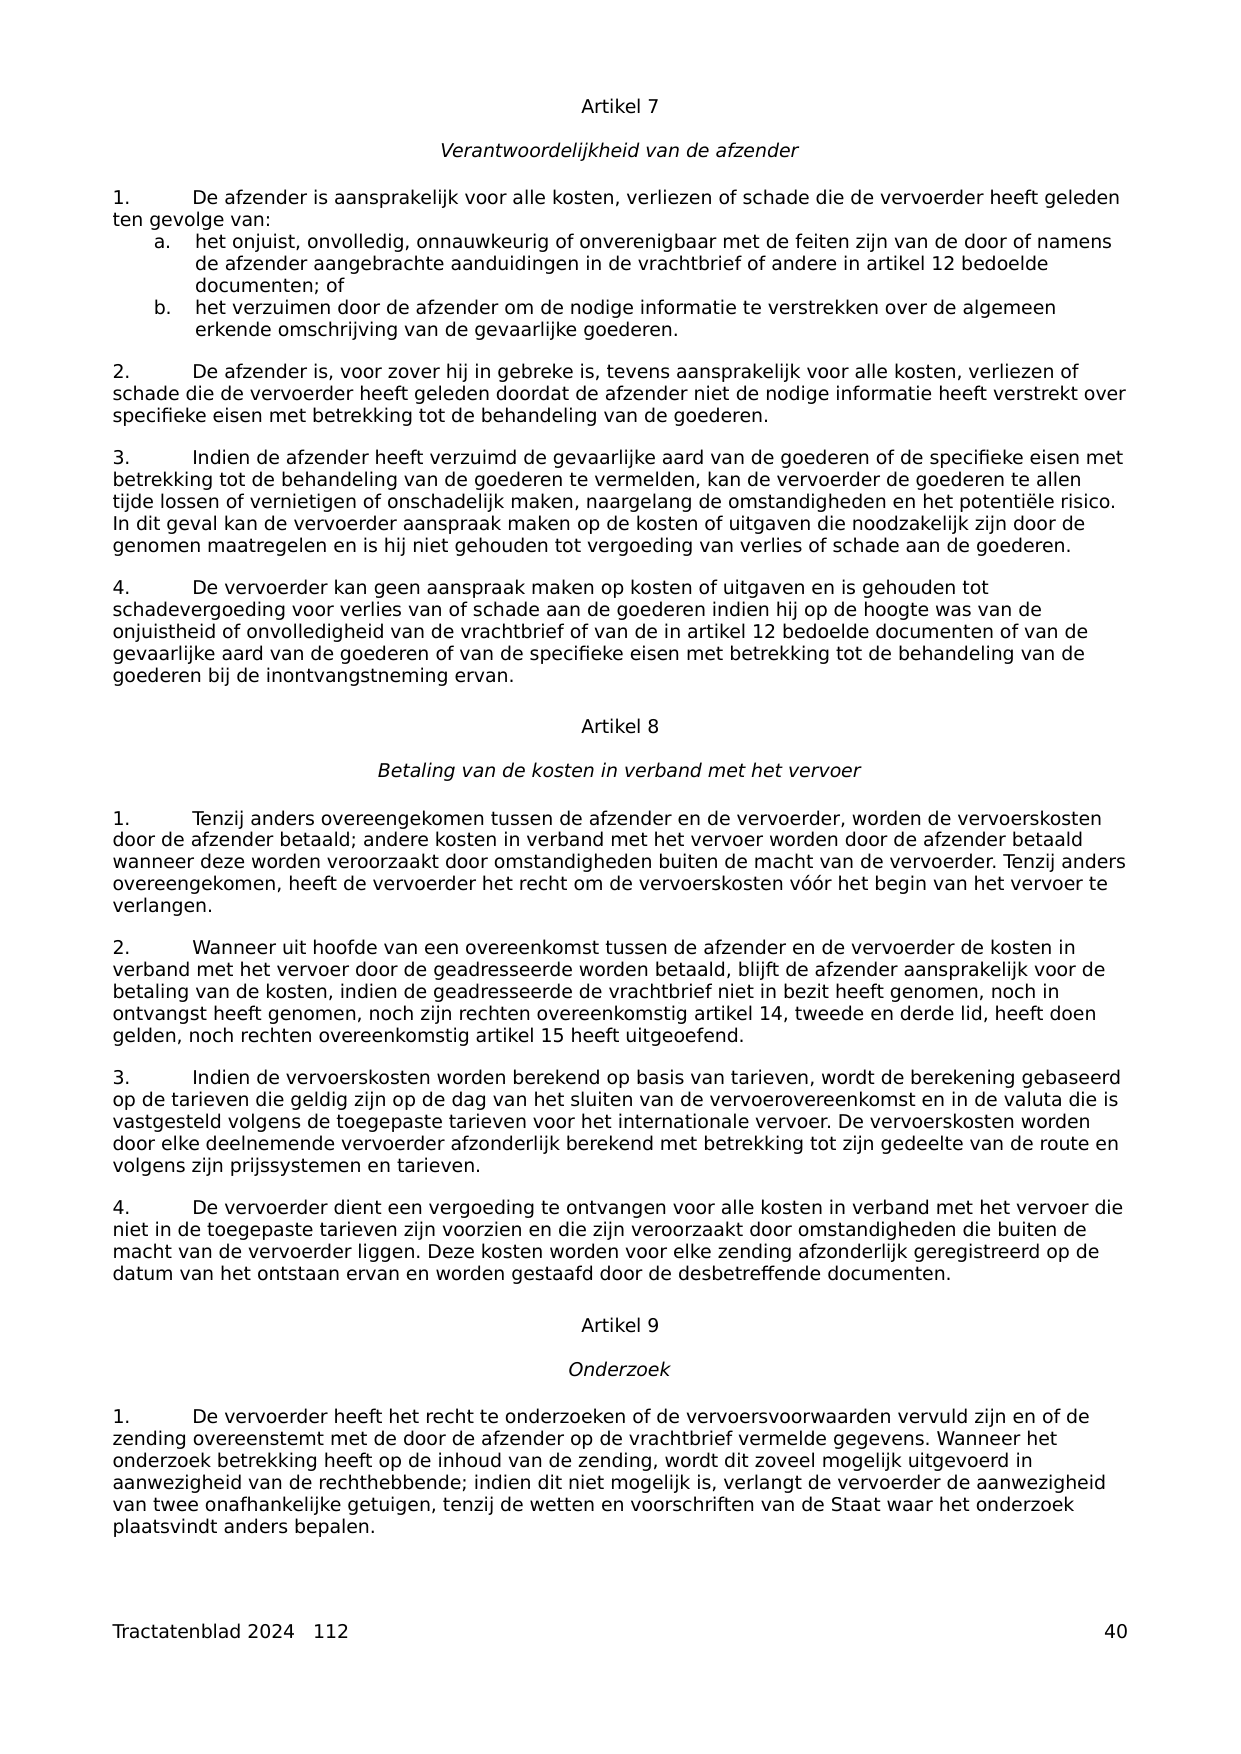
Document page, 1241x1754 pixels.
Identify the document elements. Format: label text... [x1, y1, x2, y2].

text a. het onjuist, onvolledig, onnauwkeurig of onverenigbaar met de feiten zijn van de door of namens de afzender aangebrachte aanduidingen in de vrachtbrief of andere in artikel 12 bedoelde documenten; of [153, 231, 1128, 297]
text 1. De afzender is aansprakelijk voor alle kosten, verliezen of schade die de vervoerder heeft geleden ten gevolge van: [112, 187, 1128, 231]
text 4. De vervoerder dient een vergoeding te ontvangen voor alle kosten in verband met het vervoer die niet in de toegepaste tarieven zijn voorzien en die zijn veroorzaakt door omstandigheden die buiten de macht van de vervoerder liggen. Deze kosten worden voor elke zending afzonderlijk geregistreerd op de datum van het ontstaan ervan en worden gestaafd door de desbetreffende documenten. [112, 1197, 1128, 1285]
subtitle Artikel 8 Betaling van de kosten in verband met het vervoer [112, 716, 1128, 782]
subtitle Artikel 7 Verantwoordelijkheid van de afzender [112, 96, 1128, 162]
text 1. De vervoerder heeft het recht te onderzoeken of de vervoersvoorwaarden vervuld zijn en of de zending overeenstemt met de door de afzender op de vrachtbrief vermelde gegevens. Wanneer het onderzoek betrekking heeft op de inhoud van de zending, wordt dit zoveel mogelijk uitgevoerd in aanwezigheid van de rechthebbende; indien dit niet mogelijk is, verlangt de vervoerder de aanwezigheid van twee onafhankelijke getuigen, tenzij de wetten en voorschriften van de Staat waar het onderzoek plaatsvindt anders bepalen. [112, 1406, 1128, 1538]
text 2. De afzender is, voor zover hij in gebreke is, tevens aansprakelijk voor alle kosten, verliezen of schade die de vervoerder heeft geleden doordat de afzender niet de nodige informatie heeft verstrekt over specifieke eisen met betrekking tot de behandeling van de goederen. [112, 361, 1128, 427]
text b. het verzuimen door de afzender om de nodige informatie te verstrekken over de algemeen erkende omschrijving van de gevaarlijke goederen. [153, 297, 1128, 341]
text 2. Wanneer uit hoofde van een overeenkomst tussen de afzender en de vervoerder de kosten in verband met het vervoer door de geadresseerde worden betaald, blijft de afzender aansprakelijk voor de betaling van de kosten, indien de geadresseerde de vrachtbrief niet in bezit heeft genomen, noch in ontvangst heeft genomen, noch zijn rechten overeenkomstig artikel 14, tweede en derde lid, heeft doen gelden, noch rechten overeenkomstig artikel 15 heeft uitgeoefend. [112, 937, 1128, 1047]
text 4. De vervoerder kan geen aanspraak maken op kosten of uitgaven en is gehouden tot schadevergoeding voor verlies van of schade aan de goederen indien hij op de hoogte was van de onjuistheid of onvolledigheid van de vrachtbrief of van de in artikel 12 bedoelde documenten of van de gevaarlijke aard van de goederen of van de specifieke eisen met betrekking tot de behandeling van de goederen bij de inontvangstneming ervan. [112, 577, 1128, 686]
text 3. Indien de afzender heeft verzuimd de gevaarlijke aard van de goederen of de specifieke eisen met betrekking tot de behandeling van de goederen te vermelden, kan de vervoerder de goederen te allen tijde lossen of vernietigen of onschadelijk maken, naargelang de omstandigheden en het potentiële risico. In dit geval kan de vervoerder aanspraak maken op de kosten of uitgaven die noodzakelijk zijn door de genomen maatregelen en is hij niet gehouden tot vergoeding van verlies of schade aan de goederen. [112, 447, 1128, 557]
subtitle Artikel 9 Onderzoek [112, 1315, 1128, 1381]
text 1. Tenzij anders overeengekomen tussen de afzender en de vervoerder, worden de vervoerskosten door de afzender betaald; andere kosten in verband met het vervoer worden door de afzender betaald wanneer deze worden veroorzaakt door omstandigheden buiten de macht van de vervoerder. Tenzij anders overeengekomen, heeft de vervoerder het recht om de vervoerskosten vóór het begin van het vervoer te verlangen. [112, 807, 1128, 917]
text 3. Indien de vervoerskosten worden berekend op basis van tarieven, wordt de berekening gebaseerd op de tarieven die geldig zijn op de dag van het sluiten van de vervoerovereenkomst en in de valuta die is vastgesteld volgens de toegepaste tarieven voor het internationale vervoer. De vervoerskosten worden door elke deelnemende vervoerder afzonderlijk berekend met betrekking tot zijn gedeelte van de route en volgens zijn prijssystemen en tarieven. [112, 1067, 1128, 1177]
